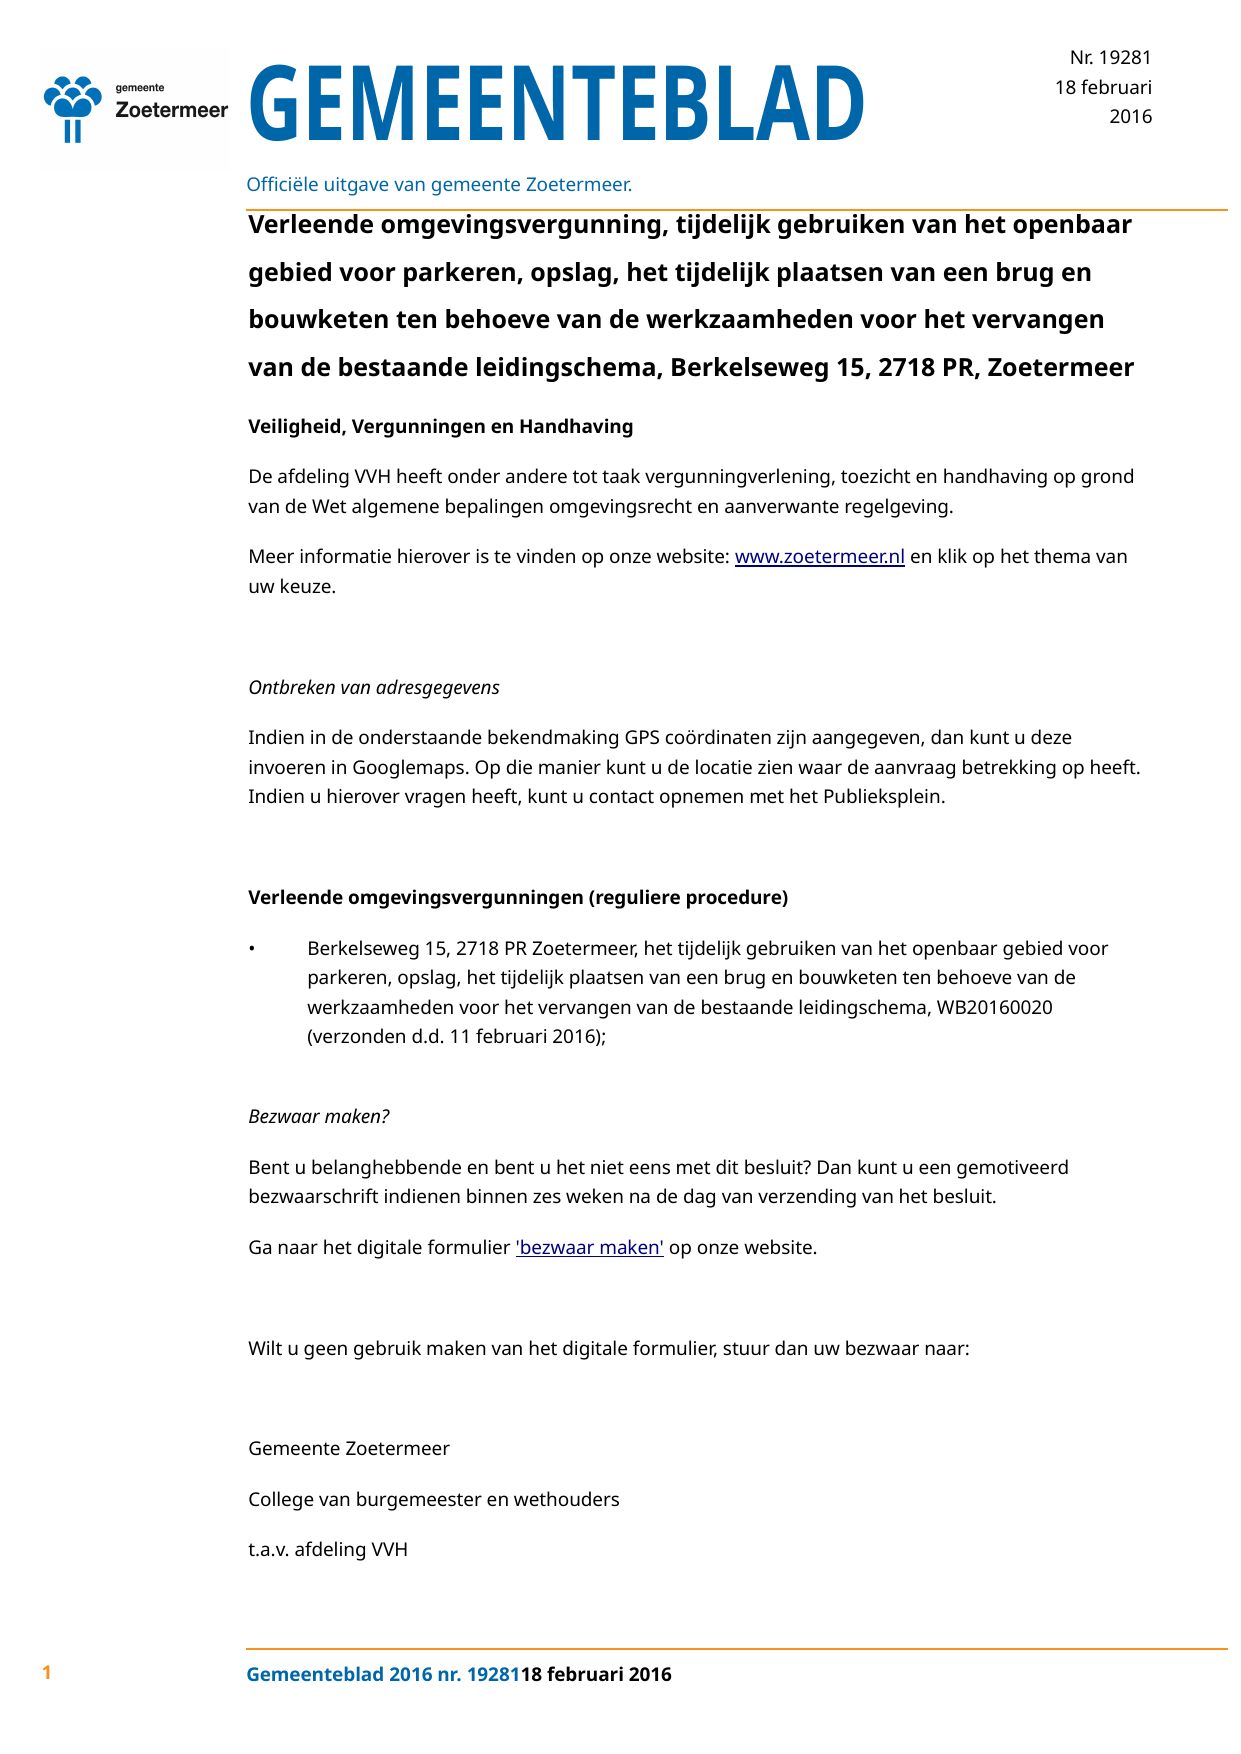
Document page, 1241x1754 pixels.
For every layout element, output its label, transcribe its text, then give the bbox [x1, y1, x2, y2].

text De afdeling VVH heeft onder andere tot taak vergunningverlening, toezicht en handhaving op grond van de Wet algemene bepalingen omgevingsrecht en aanverwante regelgeving. [248, 463, 1152, 519]
text Wilt u geen gebruik maken van het digitale formulier, stuur dan uw bezwaar naar: [248, 1335, 1152, 1361]
text Verleende omgevingsvergunningen (reguliere procedure) [248, 884, 1152, 910]
list Berkelseweg 15, 2718 PR Zoetermeer, het tijdelijk gebruiken van het openbaar gebied voor parkeren, opslag, het tijdelijk plaatsen van een brug en bouwketen ten behoeve van de werkzaamheden voor het vervangen van de bestaande leidingschema, WB20160020 (verzonden d.d. 11 februari 2016); [248, 935, 1152, 1049]
text Ga naar het digitale formulier 'bezwaar maken' op onze website. [248, 1234, 1152, 1260]
text t.a.v. afdeling VVH [248, 1536, 1152, 1562]
text Gemeente Zoetermeer [248, 1436, 1152, 1461]
text Ontbreken van adresgegevens [248, 674, 1152, 700]
text Verleende omgevingsvergunning, tijdelijk gebruiken van het openbaar gebied voor parkeren, opslag, het tijdelijk plaatsen van een brug en bouwketen ten behoeve van de werkzaamheden voor het vervangen van de bestaande leidingschema, Berkelseweg 15, 2718 PR, Zoetermeer [248, 211, 1152, 384]
text Indien in de onderstaande bekendmaking GPS coördinaten zijn aangegeven, dan kunt u deze invoeren in Googlemaps. Op die manier kunt u de locatie zien waar de aanvraag betrekking op heeft. Indien u hierover vragen heeft, kunt u contact opnemen met het Publieksplein. [248, 724, 1152, 809]
text Meer informatie hierover is te vinden op onze website: www.zoetermeer.nl en klik op het thema van uw keuze. [248, 543, 1152, 599]
text College van burgemeester en wethouders [248, 1486, 1152, 1512]
picture [41, 47, 231, 172]
text Veiligheid, Vergunningen en Handhaving [248, 413, 1152, 439]
text Bezwaar maken? [248, 1103, 1152, 1129]
text Bent u belanghebbende en bent u het niet eens met dit besluit? Dan kunt u een gemotiveerd bezwaarschrift indienen binnen zes weken na de dag van verzending van het besluit. [248, 1154, 1152, 1209]
